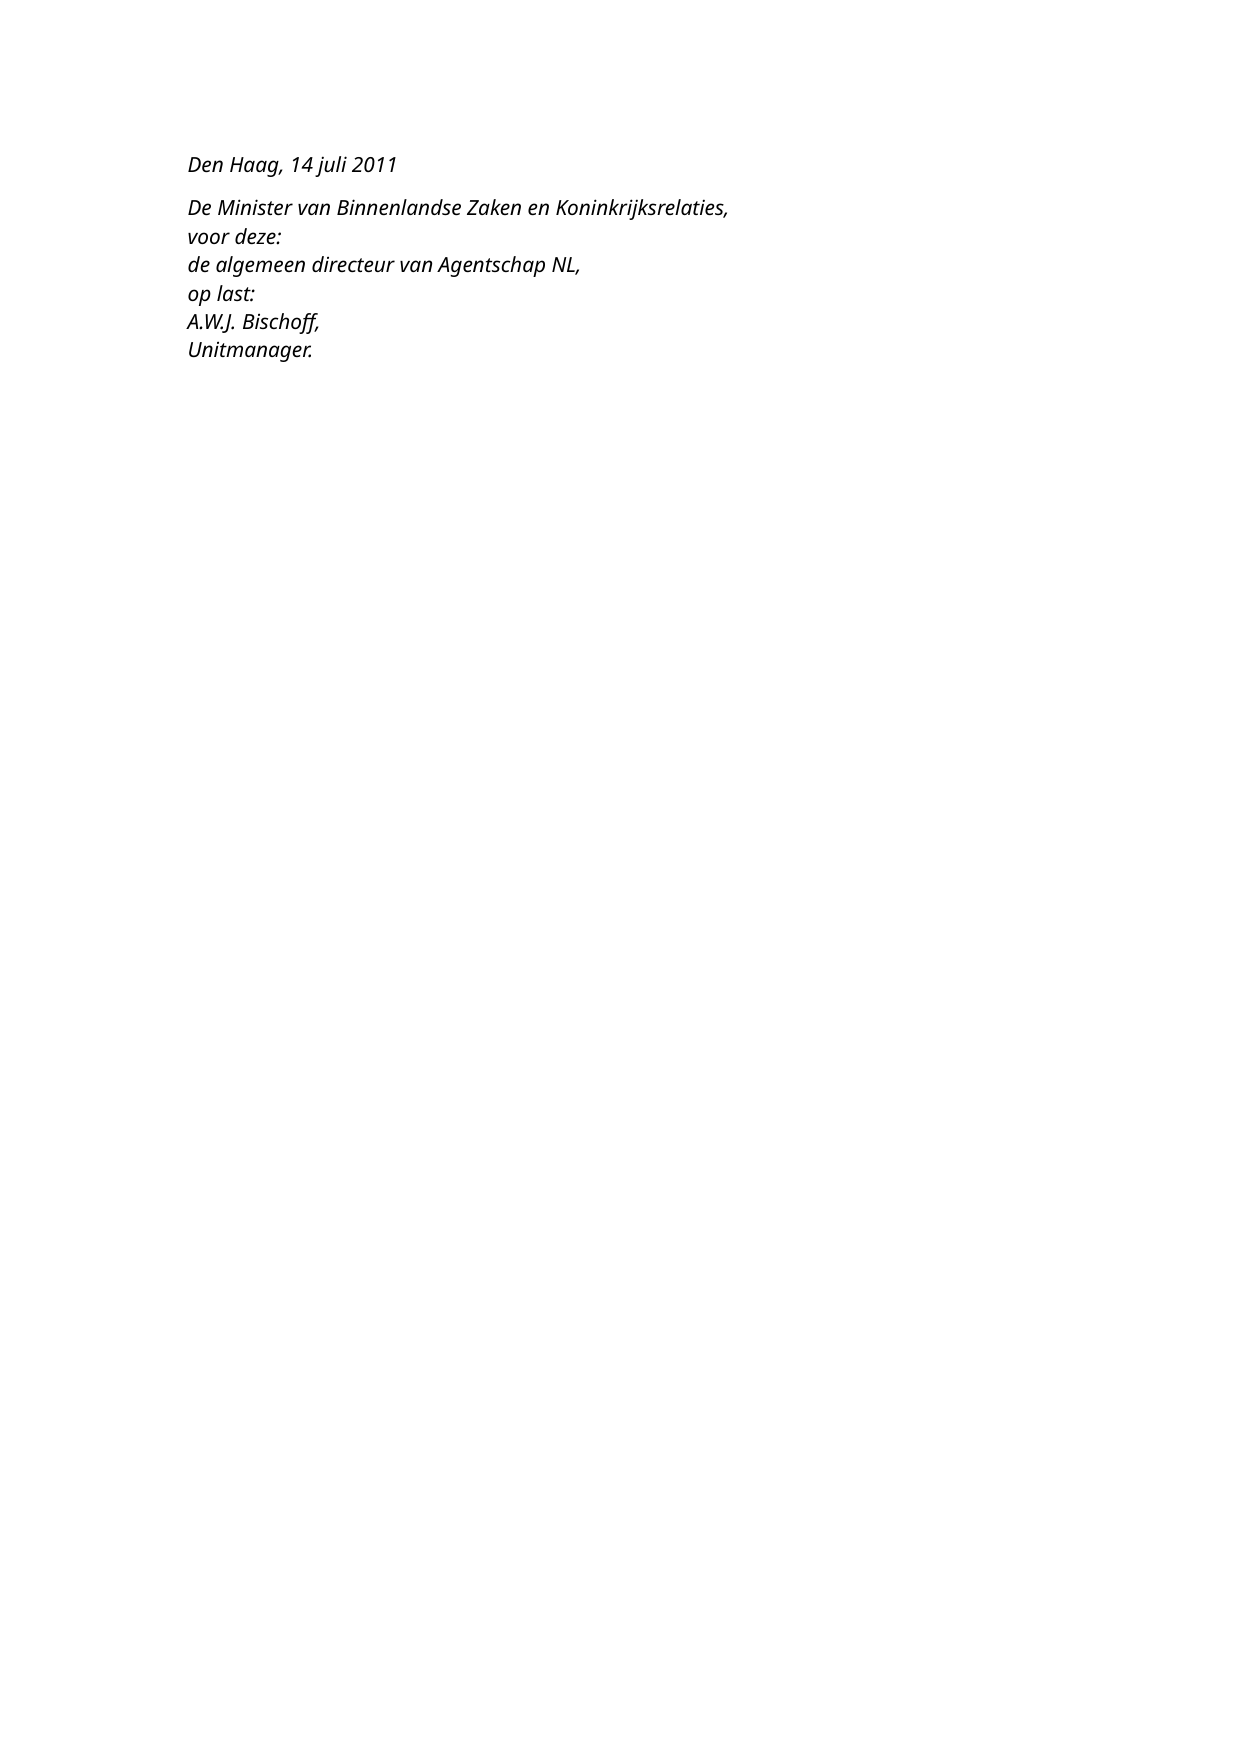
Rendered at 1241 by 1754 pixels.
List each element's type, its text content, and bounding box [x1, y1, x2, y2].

text Unitmanager. [187, 336, 1053, 364]
text A.W.J. Bischoff, [187, 307, 1053, 336]
text de algemeen directeur van Agentschap NL, [187, 250, 1053, 279]
text op last: [187, 279, 1053, 307]
text voor deze: [187, 222, 1053, 250]
text De Minister van Binnenlandse Zaken en Koninkrijksrelaties, [187, 193, 1053, 222]
text Den Haag, 14 juli 2011 [187, 150, 1053, 178]
